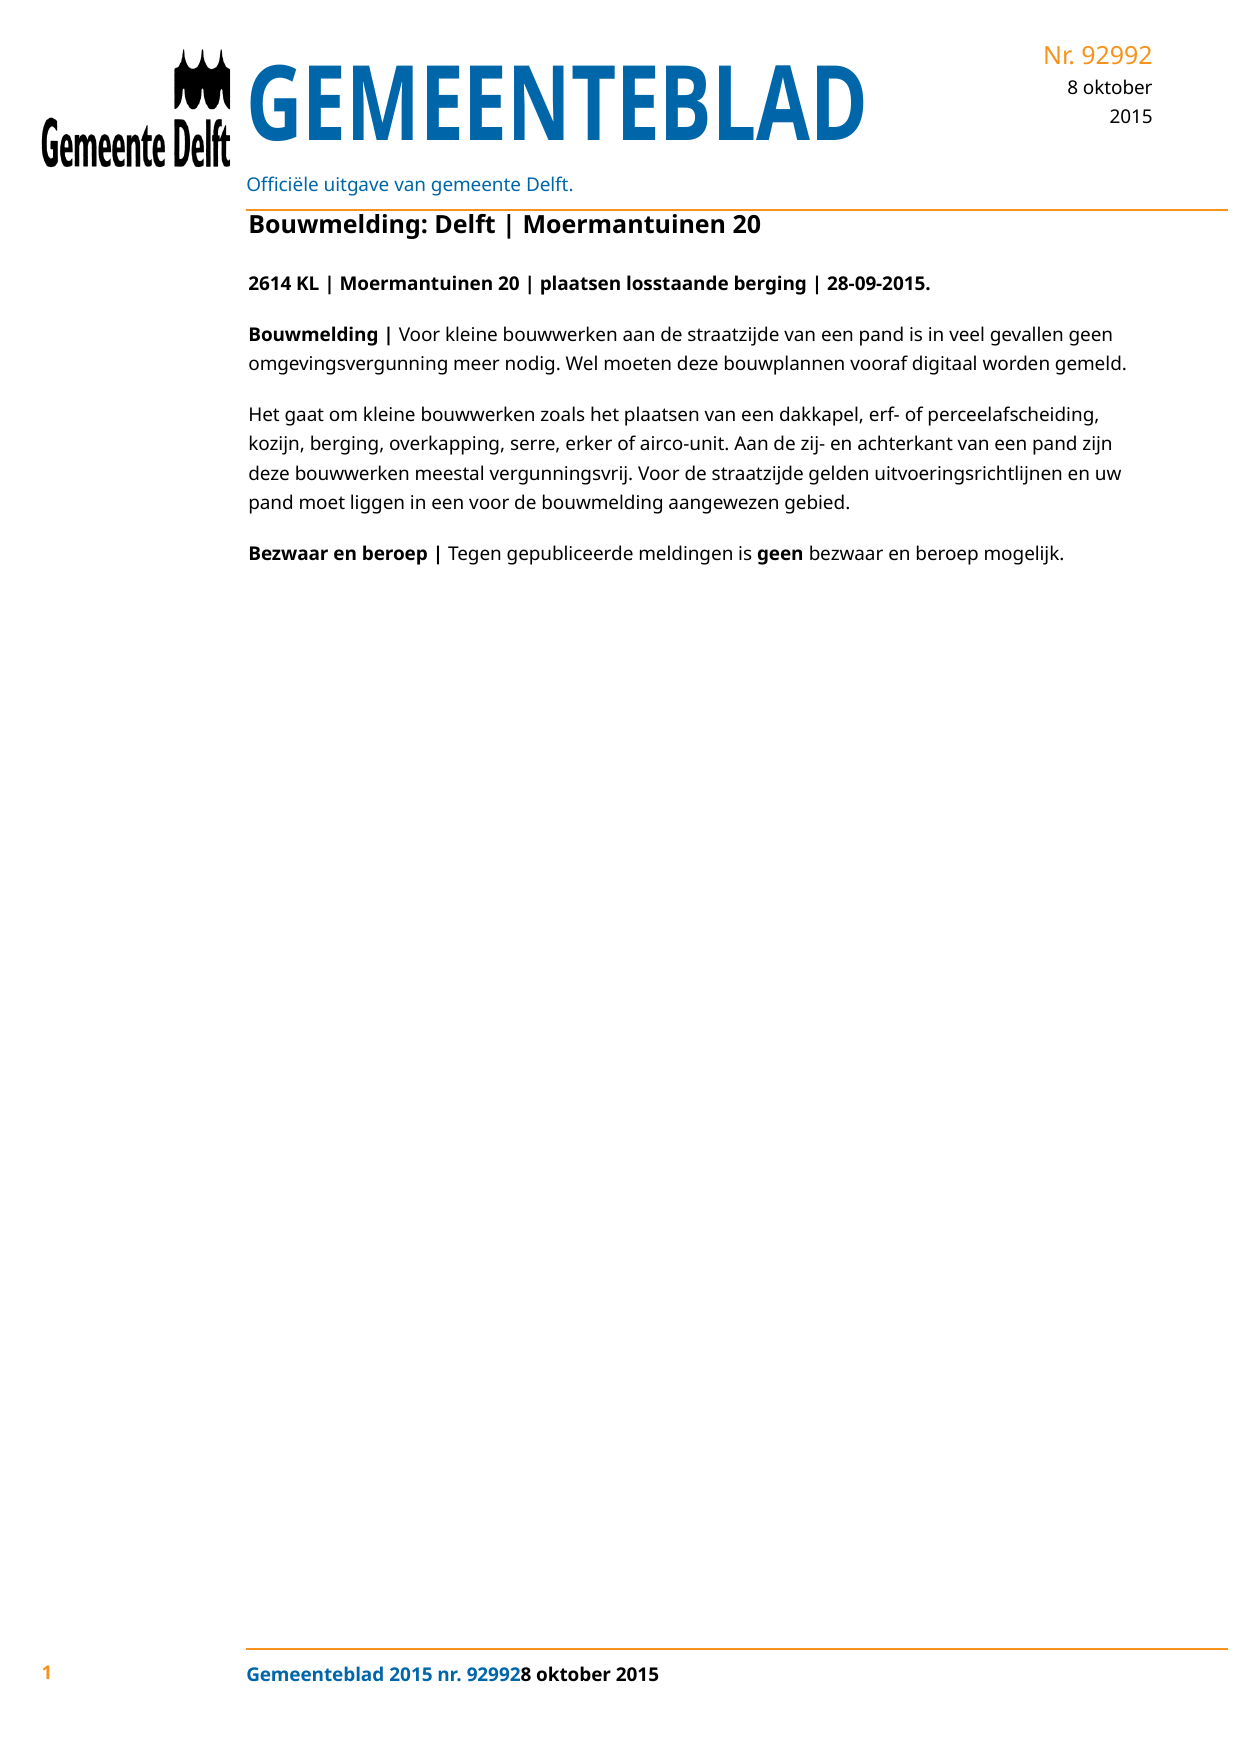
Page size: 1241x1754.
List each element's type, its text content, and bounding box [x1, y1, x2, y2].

text Bezwaar en beroep | Tegen gepubliceerde meldingen is geen bezwaar en beroep mogelijk. [248, 540, 1152, 566]
text Bouwmelding: Delft | Moermantuinen 20 [248, 211, 1152, 241]
text Het gaat om kleine bouwwerken zoals het plaatsen van een dakkapel, erf- of perceelafscheiding, kozijn, berging, overkapping, serre, erker of airco-unit. Aan de zij- en achterkant van een pand zijn deze bouwwerken meestal vergunningsvrij. Voor de straatzijde gelden uitvoeringsrichtlijnen en uw pand moet liggen in een voor de bouwmelding aangewezen gebied. [248, 401, 1152, 515]
text Bouwmelding | Voor kleine bouwwerken aan de straatzijde van een pand is in veel gevallen geen omgevingsvergunning meer nodig. Wel moeten deze bouwplannen vooraf digitaal worden gemeld. [248, 321, 1152, 376]
picture [41, 47, 231, 172]
text 2614 KL | Moermantuinen 20 | plaatsen losstaande berging | 28-09-2015. [248, 270, 1152, 296]
